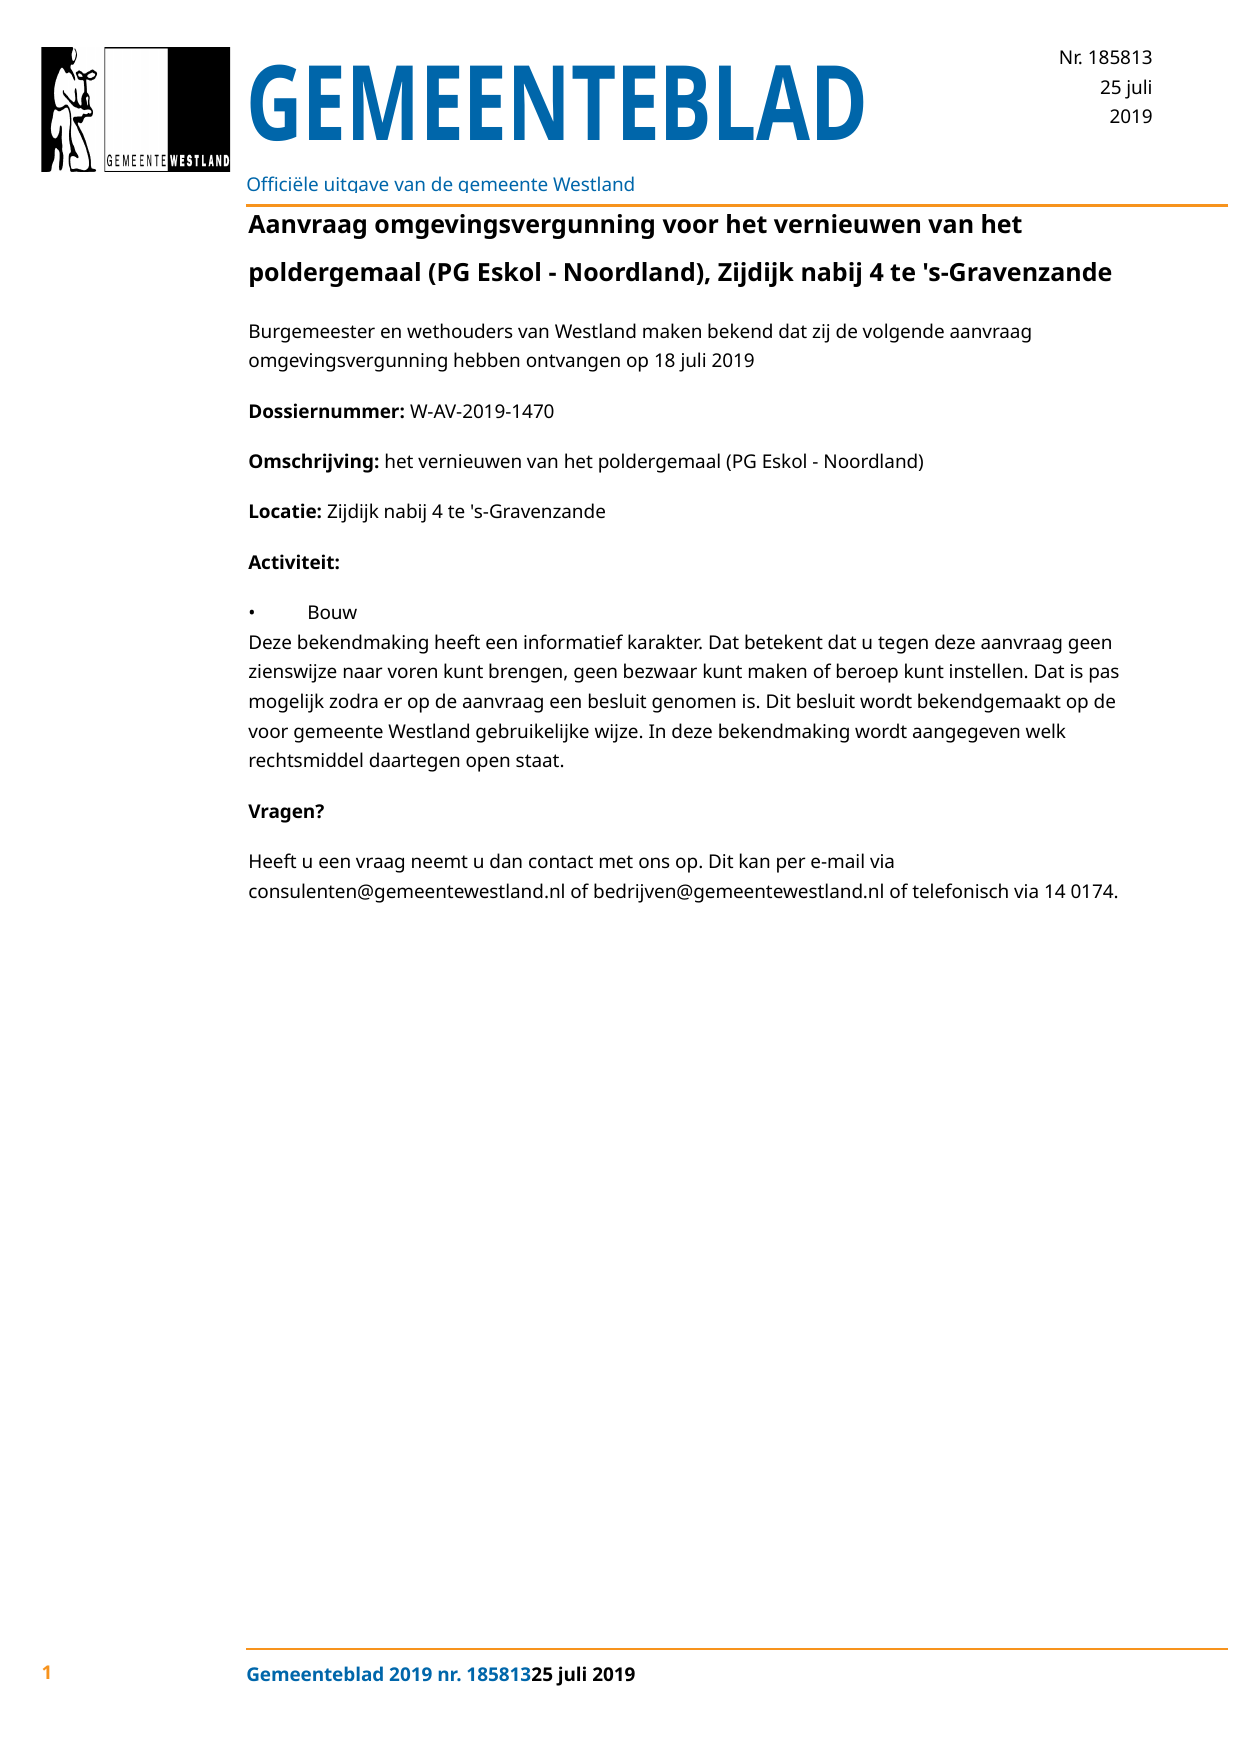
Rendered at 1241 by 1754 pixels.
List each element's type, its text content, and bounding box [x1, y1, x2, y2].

text Vragen? [248, 798, 1152, 824]
text Heeft u een vraag neemt u dan contact met ons op. Dit kan per e-mail via consulenten@gemeentewestland.nl of bedrijven@gemeentewestland.nl of telefonisch via 14 0174. [248, 848, 1152, 904]
text Dossiernummer: W-AV-2019-1470 [248, 398, 1152, 424]
text Locatie: Zijdijk nabij 4 te 's-Gravenzande [248, 499, 1152, 524]
list Bouw [248, 599, 1152, 625]
picture [41, 47, 231, 172]
text Burgemeester en wethouders van Westland maken bekend dat zij de volgende aanvraag omgevingsvergunning hebben ontvangen op 18 juli 2019 [248, 318, 1152, 373]
text Omschrijving: het vernieuwen van het poldergemaal (PG Eskol - Noordland) [248, 448, 1152, 474]
text Aanvraag omgevingsvergunning voor het vernieuwen van het poldergemaal (PG Eskol - Noordland), Zijdijk nabij 4 te 's-Gravenzande [248, 207, 1152, 288]
text Deze bekendmaking heeft een informatief karakter. Dat betekent dat u tegen deze aanvraag geen zienswijze naar voren kunt brengen, geen bezwaar kunt maken of beroep kunt instellen. Dat is pas mogelijk zodra er op de aanvraag een besluit genomen is. Dit besluit wordt bekendgemaakt op de voor gemeente Westland gebruikelijke wijze. In deze bekendmaking wordt aangegeven welk rechtsmiddel daartegen open staat. [248, 629, 1152, 773]
text Activiteit: [248, 549, 1152, 575]
